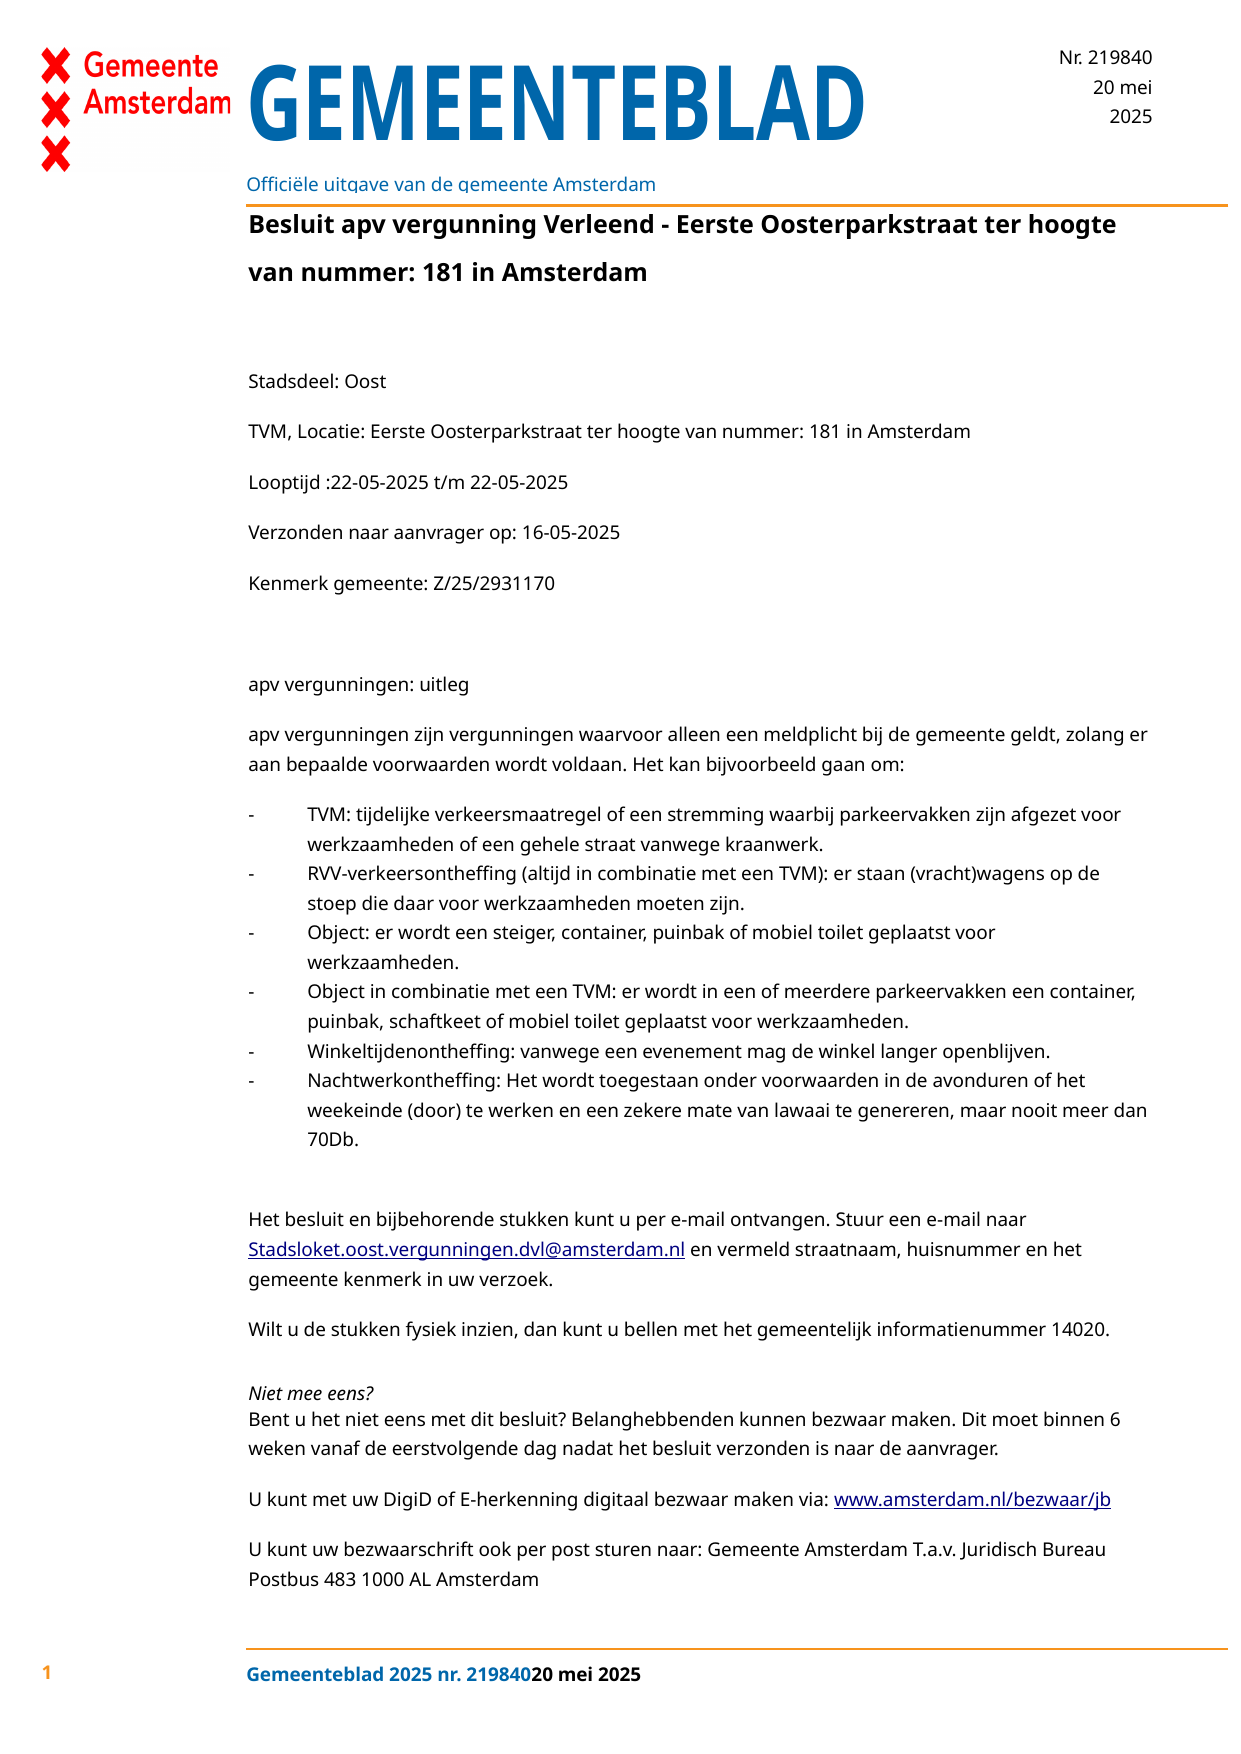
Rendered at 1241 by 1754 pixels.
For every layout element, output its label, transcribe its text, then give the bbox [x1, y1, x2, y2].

text U kunt uw bezwaarschrift ook per post sturen naar: Gemeente Amsterdam T.a.v. Juridisch Bureau Postbus 483 1000 AL Amsterdam [248, 1536, 1152, 1592]
text Niet mee eens? [248, 1380, 1152, 1406]
list Object: er wordt een steiger, container, puinbak of mobiel toilet geplaatst voor werkzaamheden. [248, 919, 1152, 975]
list Nachtwerkontheffing: Het wordt toegestaan onder voorwaarden in de avonduren of het weekeinde (door) te werken en een zekere mate van lawaai te genereren, maar nooit meer dan 70Db. [248, 1067, 1152, 1152]
text Stadsdeel: Oost [248, 368, 1152, 394]
list TVM: tijdelijke verkeersmaatregel of een stremming waarbij parkeervakken zijn afgezet voor werkzaamheden of een gehele straat vanwege kraanwerk. [248, 801, 1152, 857]
text Wilt u de stukken fysiek inzien, dan kunt u bellen met het gemeentelijk informatienummer 14020. [248, 1316, 1152, 1342]
text TVM, Locatie: Eerste Oosterparkstraat ter hoogte van nummer: 181 in Amsterdam [248, 419, 1152, 444]
text U kunt met uw DigiD of E-herkenning digitaal bezwaar maken via: www.amsterdam.nl/bezwaar/jb [248, 1486, 1152, 1512]
text Besluit apv vergunning Verleend - Eerste Oosterparkstraat ter hoogte van nummer: 181 in Amsterdam [248, 207, 1152, 288]
text Looptijd :22-05-2025 t/m 22-05-2025 [248, 469, 1152, 495]
picture [41, 47, 231, 172]
text Het besluit en bijbehorende stukken kunt u per e-mail ontvangen. Stuur een e-mail naar Stadsloket.oost.vergunningen.dvl@amsterdam.nl en vermeld straatnaam, huisnummer en het gemeente kenmerk in uw verzoek. [248, 1207, 1152, 1292]
list RVV-verkeersontheffing (altijd in combinatie met een TVM): er staan (vracht)wagens op de stoep die daar voor werkzaamheden moeten zijn. [248, 860, 1152, 916]
text Bent u het niet eens met dit besluit? Belanghebbenden kunnen bezwaar maken. Dit moet binnen 6 weken vanaf de eerstvolgende dag nadat het besluit verzonden is naar de aanvrager. [248, 1406, 1152, 1461]
text Verzonden naar aanvrager op: 16-05-2025 [248, 519, 1152, 545]
list Object in combinatie met een TVM: er wordt in een of meerdere parkeervakken een container, puinbak, schaftkeet of mobiel toilet geplaatst voor werkzaamheden. [248, 979, 1152, 1034]
list Winkeltijdenontheffing: vanwege een evenement mag de winkel langer openblijven. [248, 1038, 1152, 1064]
text apv vergunningen zijn vergunningen waarvoor alleen een meldplicht bij de gemeente geldt, zolang er aan bepaalde voorwaarden wordt voldaan. Het kan bijvoorbeeld gaan om: [248, 721, 1152, 777]
text Kenmerk gemeente: Z/25/2931170 [248, 570, 1152, 596]
text apv vergunningen: uitleg [248, 671, 1152, 697]
